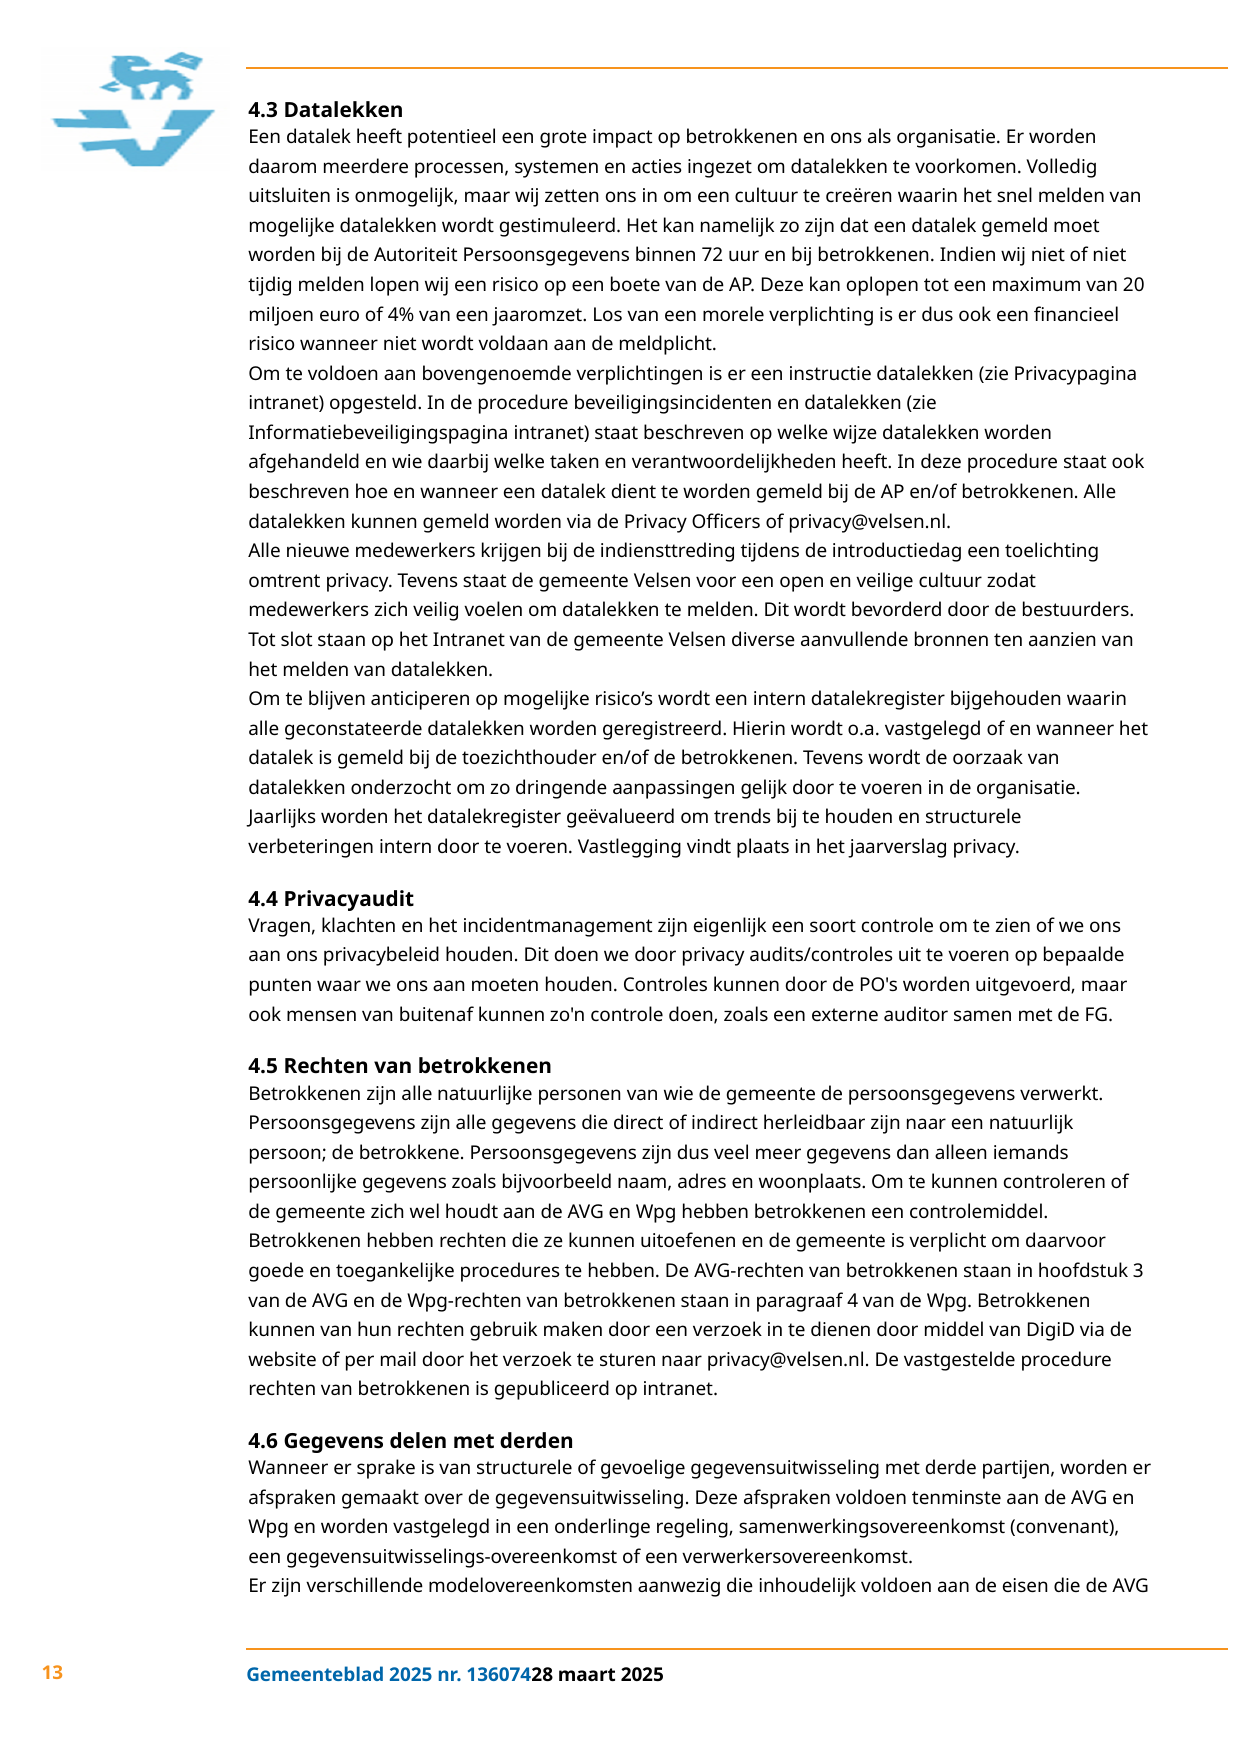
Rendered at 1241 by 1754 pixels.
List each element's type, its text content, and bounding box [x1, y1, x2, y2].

text Er zijn verschillende modelovereenkomsten aanwezig die inhoudelijk voldoen aan de eisen die de AVG [248, 1573, 1152, 1598]
text Betrokkenen zijn alle natuurlijke personen van wie de gemeente de persoonsgegevens verwerkt. [248, 1080, 1152, 1105]
text Alle nieuwe medewerkers krijgen bij de indiensttreding tijdens de introductiedag een toelichting omtrent privacy. Tevens staat de gemeente Velsen voor een open en veilige cultuur zodat medewerkers zich veilig voelen om datalekken te melden. Dit wordt bevorderd door de bestuurders. Tot slot staan op het Intranet van de gemeente Velsen diverse aanvullende bronnen ten aanzien van het melden van datalekken. [248, 537, 1152, 681]
picture [41, 47, 231, 172]
text 4.3 Datalekken [248, 95, 1152, 123]
text Om te blijven anticiperen op mogelijke risico’s wordt een intern datalekregister bijgehouden waarin alle geconstateerde datalekken worden geregistreerd. Hierin wordt o.a. vastgelegd of en wanneer het datalek is gemeld bij de toezichthouder en/of de betrokkenen. Tevens wordt de oorzaak van datalekken onderzocht om zo dringende aanpassingen gelijk door te voeren in de organisatie. Jaarlijks worden het datalekregister geëvalueerd om trends bij te houden en structurele verbeteringen intern door te voeren. Vastlegging vindt plaats in het jaarverslag privacy. [248, 685, 1152, 859]
text 4.5 Rechten van betrokkenen [248, 1051, 1152, 1080]
text Persoonsgegevens zijn alle gegevens die direct of indirect herleidbaar zijn naar een natuurlijk persoon; de betrokkene. Persoonsgegevens zijn dus veel meer gegevens dan alleen iemands persoonlijke gegevens zoals bijvoorbeeld naam, adres en woonplaats. Om te kunnen controleren of de gemeente zich wel houdt aan de AVG en Wpg hebben betrokkenen een controlemiddel. Betrokkenen hebben rechten die ze kunnen uitoefenen en de gemeente is verplicht om daarvoor goede en toegankelijke procedures te hebben. De AVG-rechten van betrokkenen staan in hoofdstuk 3 van de AVG en de Wpg-rechten van betrokkenen staan in paragraaf 4 van de Wpg. Betrokkenen kunnen van hun rechten gebruik maken door een verzoek in te dienen door middel van DigiD via de website of per mail door het verzoek te sturen naar privacy@velsen.nl. De vastgestelde procedure rechten van betrokkenen is gepubliceerd op intranet. [248, 1109, 1152, 1401]
text Wanneer er sprake is van structurele of gevoelige gegevensuitwisseling met derde partijen, worden er afspraken gemaakt over de gegevensuitwisseling. Deze afspraken voldoen tenminste aan de AVG en Wpg en worden vastgelegd in een onderlinge regeling, samenwerkingsovereenkomst (convenant), een gegevensuitwisselings-overeenkomst of een verwerkersovereenkomst. [248, 1454, 1152, 1569]
text Vragen, klachten en het incidentmanagement zijn eigenlijk een soort controle om te zien of we ons aan ons privacybeleid houden. Dit doen we door privacy audits/controles uit te voeren op bepaalde punten waar we ons aan moeten houden. Controles kunnen door de PO's worden uitgevoerd, maar ook mensen van buitenaf kunnen zo'n controle doen, zoals een externe auditor samen met de FG. [248, 912, 1152, 1027]
text 4.4 Privacyaudit [248, 884, 1152, 912]
text Een datalek heeft potentieel een grote impact op betrokkenen en ons als organisatie. Er worden daarom meerdere processen, systemen en acties ingezet om datalekken te voorkomen. Volledig uitsluiten is onmogelijk, maar wij zetten ons in om een cultuur te creëren waarin het snel melden van mogelijke datalekken wordt gestimuleerd. Het kan namelijk zo zijn dat een datalek gemeld moet worden bij de Autoriteit Persoonsgegevens binnen 72 uur en bij betrokkenen. Indien wij niet of niet tijdig melden lopen wij een risico op een boete van de AP. Deze kan oplopen tot een maximum van 20 miljoen euro of 4% van een jaaromzet. Los van een morele verplichting is er dus ook een financieel risico wanneer niet wordt voldaan aan de meldplicht. [248, 123, 1152, 356]
text 4.6 Gegevens delen met derden [248, 1426, 1152, 1454]
text Om te voldoen aan bovengenoemde verplichtingen is er een instructie datalekken (zie Privacypagina intranet) opgesteld. In de procedure beveiligingsincidenten en datalekken (zie Informatiebeveiligingspagina intranet) staat beschreven op welke wijze datalekken worden afgehandeld en wie daarbij welke taken en verantwoordelijkheden heeft. In deze procedure staat ook beschreven hoe en wanneer een datalek dient te worden gemeld bij de AP en/of betrokkenen. Alle datalekken kunnen gemeld worden via de Privacy Officers of privacy@velsen.nl. [248, 360, 1152, 533]
